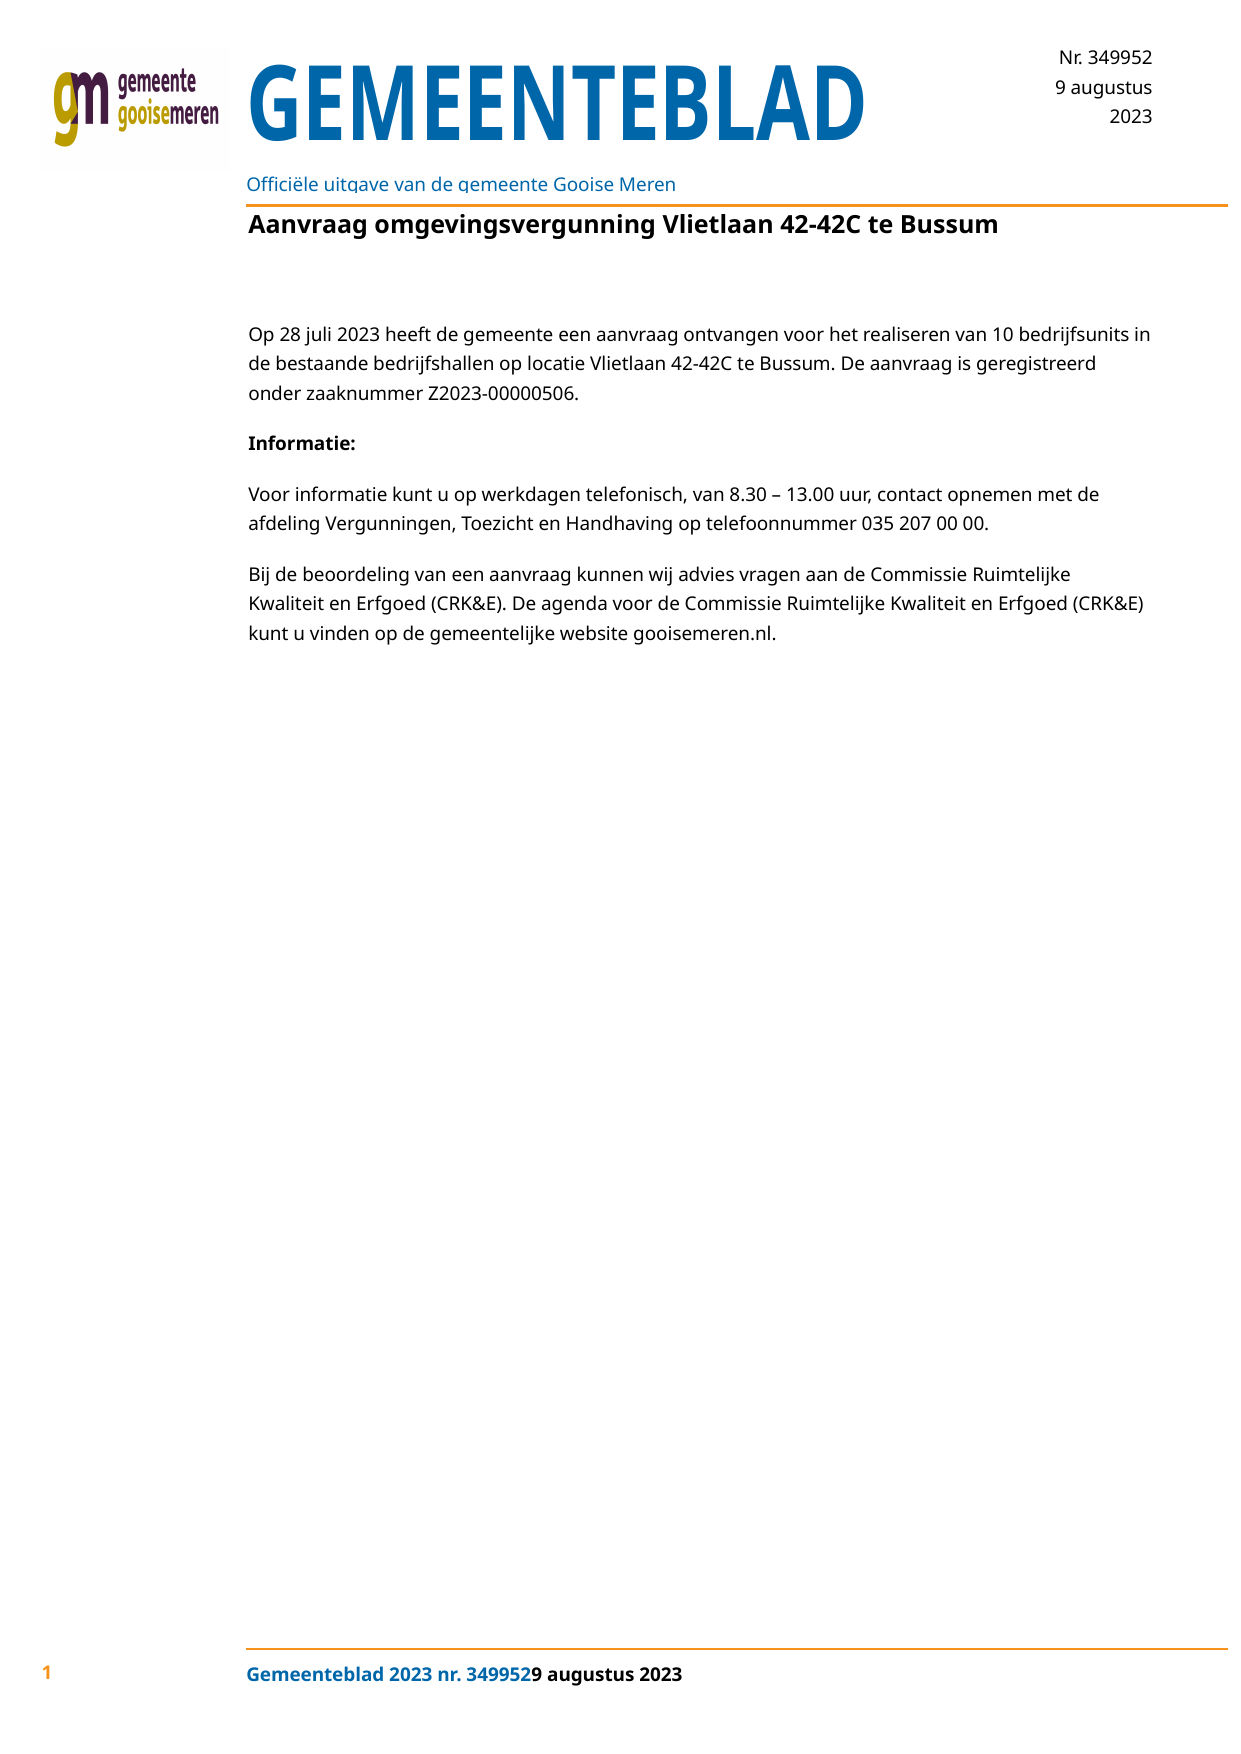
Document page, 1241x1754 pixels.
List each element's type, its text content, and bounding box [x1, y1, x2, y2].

text Voor informatie kunt u op werkdagen telefonisch, van 8.30 – 13.00 uur, contact opnemen met de afdeling Vergunningen, Toezicht en Handhaving op telefoonnummer 035 207 00 00. [248, 481, 1152, 536]
text Bij de beoordeling van een aanvraag kunnen wij advies vragen aan de Commissie Ruimtelijke Kwaliteit en Erfgoed (CRK&E). De agenda voor de Commissie Ruimtelijke Kwaliteit en Erfgoed (CRK&E) kunt u vinden op de gemeentelijke website gooisemeren.nl. [248, 561, 1152, 646]
picture [41, 47, 231, 172]
text Informatie: [248, 430, 1152, 456]
text Aanvraag omgevingsvergunning Vlietlaan 42-42C te Bussum [248, 207, 1152, 241]
text Op 28 juli 2023 heeft de gemeente een aanvraag ontvangen voor het realiseren van 10 bedrijfsunits in de bestaande bedrijfshallen op locatie Vlietlaan 42-42C te Bussum. De aanvraag is geregistreerd onder zaaknummer Z2023-00000506. [248, 321, 1152, 406]
